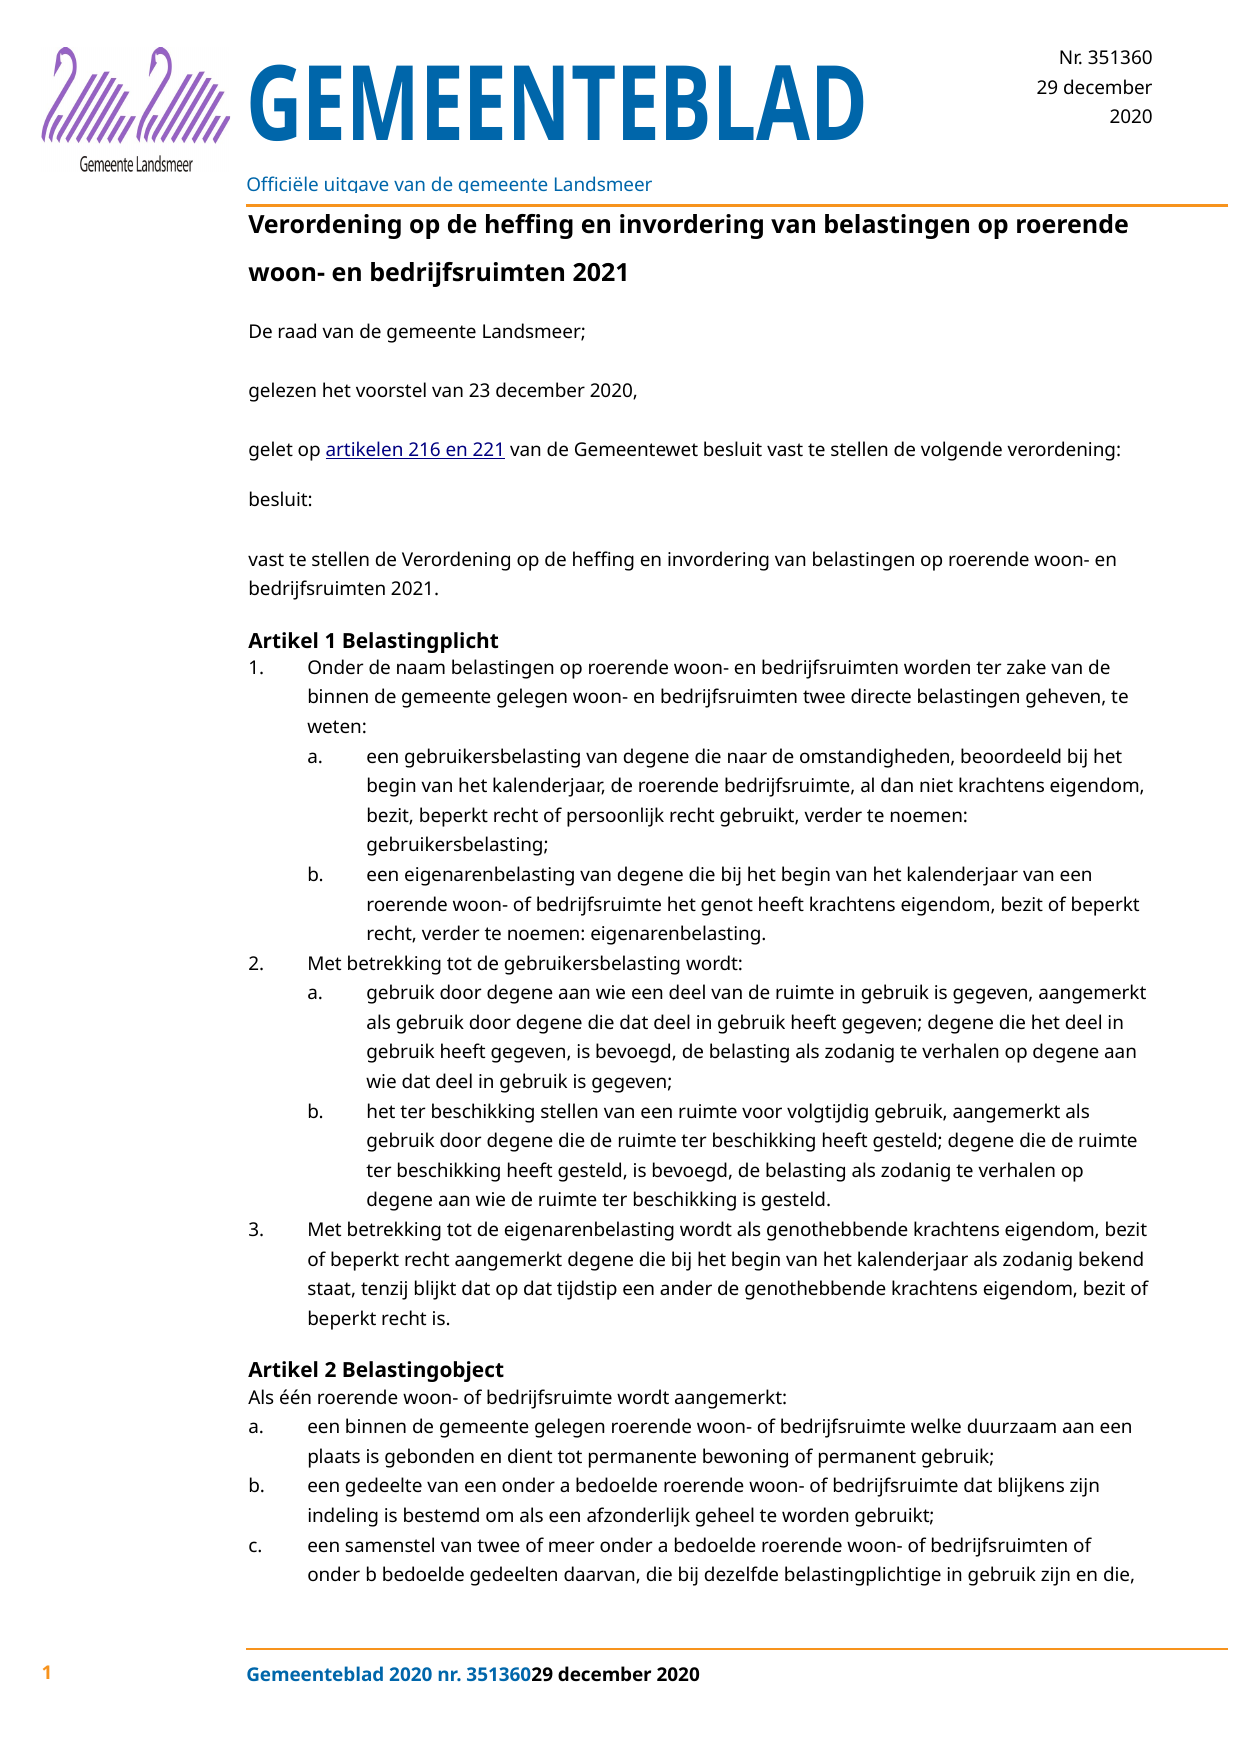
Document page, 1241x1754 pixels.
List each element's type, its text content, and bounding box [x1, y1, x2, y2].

list Met betrekking tot de eigenarenbelasting wordt als genothebbende krachtens eigendom, bezit of beperkt recht aangemerkt degene die bij het begin van het kalenderjaar als zodanig bekend staat, tenzij blijkt dat op dat tijdstip een ander de genothebbende krachtens eigendom, bezit of beperkt recht is. [248, 1216, 1152, 1331]
list een gedeelte van een onder a bedoelde roerende woon- of bedrijfsruimte dat blijkens zijn indeling is bestemd om als een afzonderlijk geheel te worden gebruikt; [248, 1473, 1152, 1528]
picture [41, 47, 231, 172]
list een gebruikersbelasting van degene die naar de omstandigheden, beoordeeld bij het begin van het kalenderjaar, de roerende bedrijfsruimte, al dan niet krachtens eigendom, bezit, beperkt recht of persoonlijk recht gebruikt, verder te noemen: gebruikersbelasting; [307, 743, 1152, 857]
list het ter beschikking stellen van een ruimte voor volgtijdig gebruik, aangemerkt als gebruik door degene die de ruimte ter beschikking heeft gesteld; degene die de ruimte ter beschikking heeft gesteld, is bevoegd, de belasting als zodanig te verhalen op degene aan wie de ruimte ter beschikking is gesteld. [307, 1098, 1152, 1212]
text Artikel 1 Belastingplicht [248, 626, 1152, 654]
text besluit: [248, 487, 1152, 512]
text Verordening op de heffing en invordering van belastingen op roerende woon- en bedrijfsruimten 2021 [248, 207, 1152, 288]
list een binnen de gemeente gelegen roerende woon- of bedrijfsruimte welke duurzaam aan een plaats is gebonden en dient tot permanente bewoning of permanent gebruik; [248, 1413, 1152, 1469]
text gelet op artikelen 216 en 221 van de Gemeentewet besluit vast te stellen de volgende verordening: [248, 436, 1152, 462]
list gebruik door degene aan wie een deel van de ruimte in gebruik is gegeven, aangemerkt als gebruik door degene die dat deel in gebruik heeft gegeven; degene die het deel in gebruik heeft gegeven, is bevoegd, de belasting als zodanig te verhalen op degene aan wie dat deel in gebruik is gegeven; [307, 979, 1152, 1094]
text Als één roerende woon- of bedrijfsruimte wordt aangemerkt: [248, 1384, 1152, 1409]
text vast te stellen de Verordening op de heffing en invordering van belastingen op roerende woon- en bedrijfsruimten 2021. [248, 546, 1152, 601]
text De raad van de gemeente Landsmeer; [248, 318, 1152, 344]
list Met betrekking tot de gebruikersbelasting wordt: [248, 950, 1152, 976]
list een samenstel van twee of meer onder a bedoelde roerende woon- of bedrijfsruimten of onder b bedoelde gedeelten daarvan, die bij dezelfde belastingplichtige in gebruik zijn en die, [248, 1532, 1152, 1587]
list een eigenarenbelasting van degene die bij het begin van het kalenderjaar van een roerende woon- of bedrijfsruimte het genot heeft krachtens eigendom, bezit of beperkt recht, verder te noemen: eigenarenbelasting. [307, 861, 1152, 946]
text gelezen het voorstel van 23 december 2020, [248, 377, 1152, 403]
list Onder de naam belastingen op roerende woon- en bedrijfsruimten worden ter zake van de binnen de gemeente gelegen woon- en bedrijfsruimten twee directe belastingen geheven, te weten: [248, 654, 1152, 739]
text Artikel 2 Belastingobject [248, 1355, 1152, 1384]
